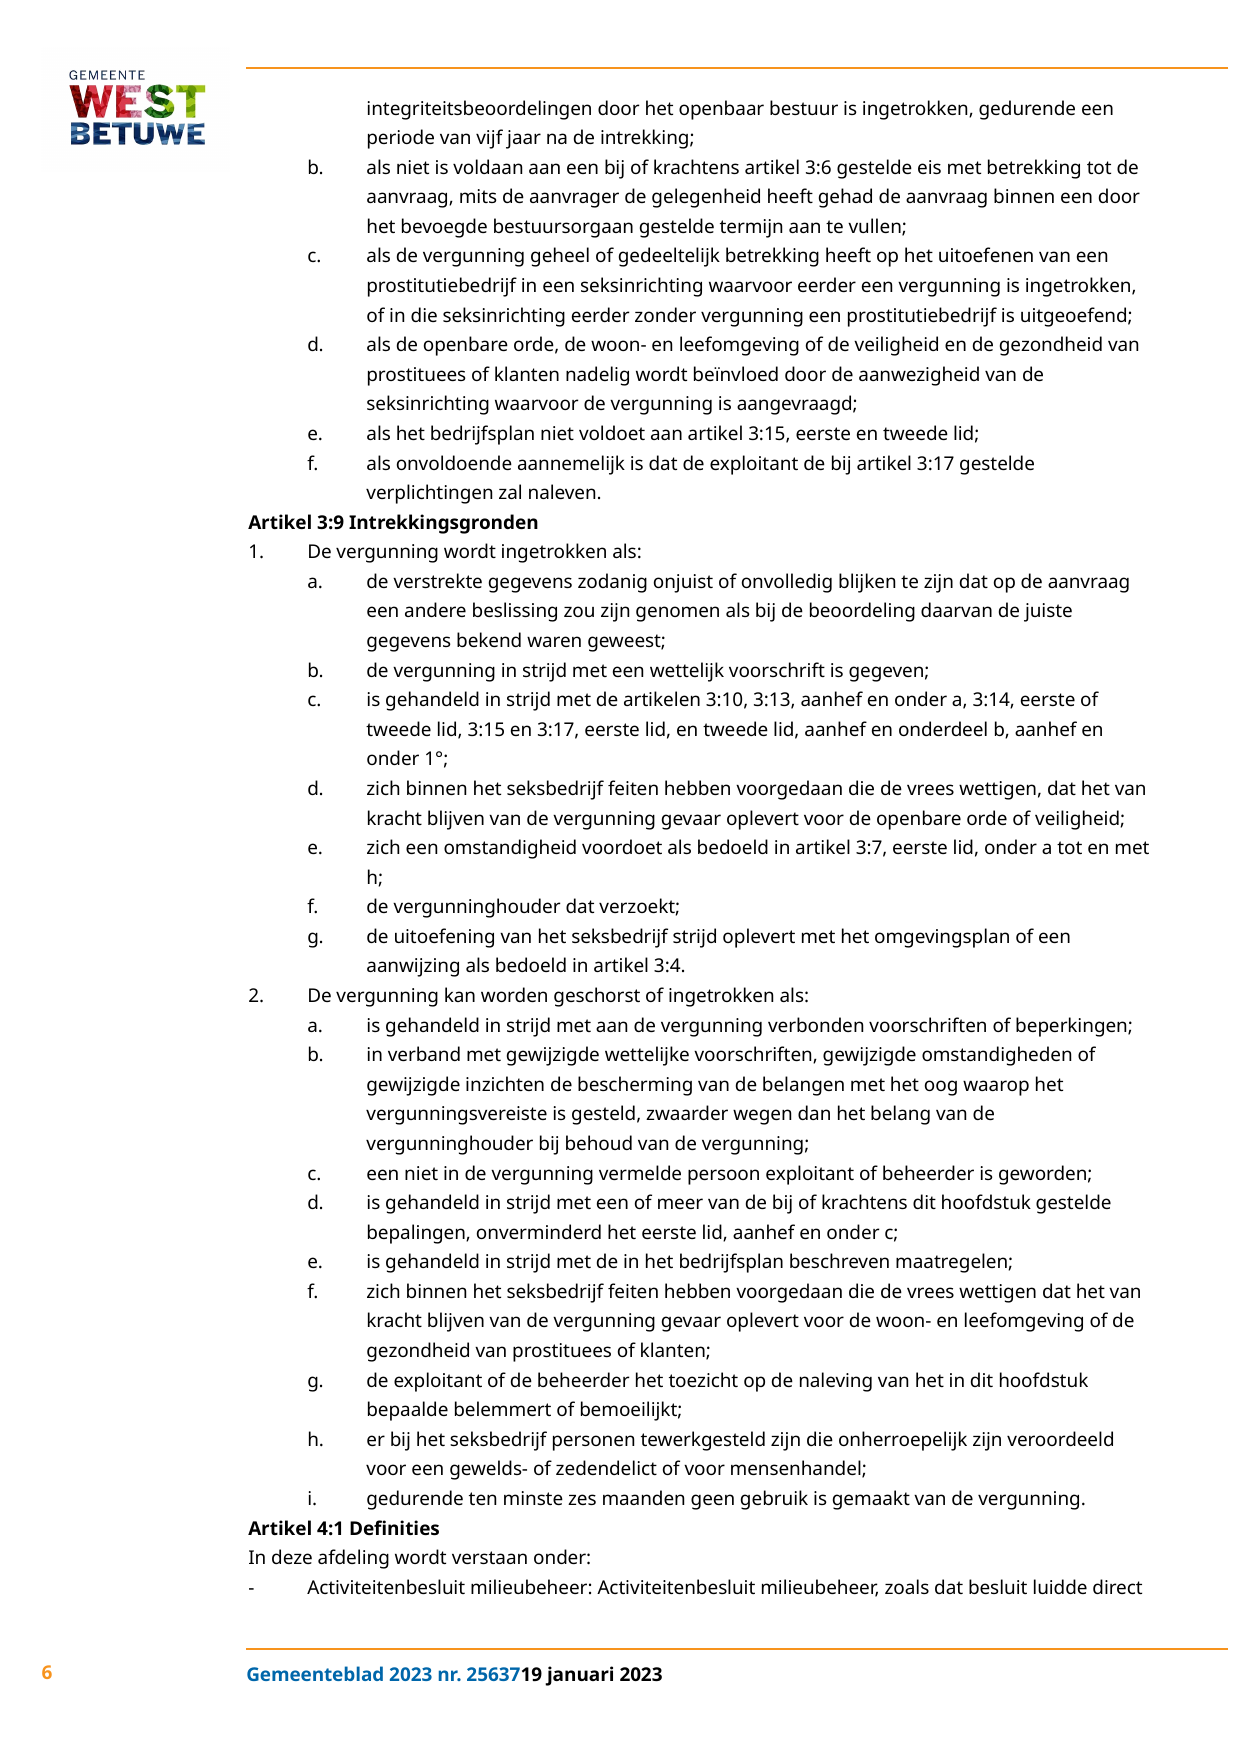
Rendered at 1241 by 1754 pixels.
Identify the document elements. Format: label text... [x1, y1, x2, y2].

list integriteitsbeoordelingen door het openbaar bestuur is ingetrokken, gedurende een periode van vijf jaar na de intrekking; [307, 95, 1152, 150]
list als het bedrijfsplan niet voldoet aan artikel 3:15, eerste en tweede lid; [307, 420, 1152, 446]
list De vergunning wordt ingetrokken als: [248, 538, 1152, 564]
list een niet in de vergunning vermelde persoon exploitant of beheerder is geworden; [307, 1160, 1152, 1186]
list is gehandeld in strijd met de artikelen 3:10, 3:13, aanhef en onder a, 3:14, eerste of tweede lid, 3:15 en 3:17, eerste lid, en tweede lid, aanhef en onderdeel b, aanhef en onder 1°; [307, 686, 1152, 771]
text Artikel 4:1 Definities [248, 1515, 1152, 1541]
list als de vergunning geheel of gedeeltelijk betrekking heeft op het uitoefenen van een prostitutiebedrijf in een seksinrichting waarvoor eerder een vergunning is ingetrokken, of in die seksinrichting eerder zonder vergunning een prostitutiebedrijf is uitgeoefend; [307, 243, 1152, 328]
list de exploitant of de beheerder het toezicht op de naleving van het in dit hoofdstuk bepaalde belemmert of bemoeilijkt; [307, 1367, 1152, 1422]
list De vergunning kan worden geschorst of ingetrokken als: [248, 982, 1152, 1008]
picture [41, 47, 231, 172]
list de vergunning in strijd met een wettelijk voorschrift is gegeven; [307, 657, 1152, 683]
list is gehandeld in strijd met de in het bedrijfsplan beschreven maatregelen; [307, 1248, 1152, 1274]
text Artikel 3:9 Intrekkingsgronden [248, 509, 1152, 535]
list zich binnen het seksbedrijf feiten hebben voorgedaan die de vrees wettigen dat het van kracht blijven van de vergunning gevaar oplevert voor de woon- en leefomgeving of de gezondheid van prostituees of klanten; [307, 1278, 1152, 1363]
list is gehandeld in strijd met een of meer van de bij of krachtens dit hoofdstuk gestelde bepalingen, onverminderd het eerste lid, aanhef en onder c; [307, 1189, 1152, 1245]
list zich binnen het seksbedrijf feiten hebben voorgedaan die de vrees wettigen, dat het van kracht blijven van de vergunning gevaar oplevert voor de openbare orde of veiligheid; [307, 775, 1152, 831]
list er bij het seksbedrijf personen tewerkgesteld zijn die onherroepelijk zijn veroordeeld voor een gewelds- of zedendelict of voor mensenhandel; [307, 1426, 1152, 1481]
list als de openbare orde, de woon- en leefomgeving of de veiligheid en de gezondheid van prostituees of klanten nadelig wordt beïnvloed door de aanwezigheid van de seksinrichting waarvoor de vergunning is aangevraagd; [307, 331, 1152, 416]
list als niet is voldaan aan een bij of krachtens artikel 3:6 gestelde eis met betrekking tot de aanvraag, mits de aanvrager de gelegenheid heeft gehad de aanvraag binnen een door het bevoegde bestuursorgaan gestelde termijn aan te vullen; [307, 154, 1152, 239]
list gedurende ten minste zes maanden geen gebruik is gemaakt van de vergunning. [307, 1485, 1152, 1511]
list is gehandeld in strijd met aan de vergunning verbonden voorschriften of beperkingen; [307, 1012, 1152, 1038]
list zich een omstandigheid voordoet als bedoeld in artikel 3:7, eerste lid, onder a tot en met h; [307, 834, 1152, 890]
list als onvoldoende aannemelijk is dat de exploitant de bij artikel 3:17 gestelde verplichtingen zal naleven. [307, 450, 1152, 505]
list de vergunninghouder dat verzoekt; [307, 893, 1152, 919]
text In deze afdeling wordt verstaan onder: [248, 1544, 1152, 1570]
list in verband met gewijzigde wettelijke voorschriften, gewijzigde omstandigheden of gewijzigde inzichten de bescherming van de belangen met het oog waarop het vergunningsvereiste is gesteld, zwaarder wegen dan het belang van de vergunninghouder bij behoud van de vergunning; [307, 1041, 1152, 1156]
list de uitoefening van het seksbedrijf strijd oplevert met het omgevingsplan of een aanwijzing als bedoeld in artikel 3:4. [307, 923, 1152, 978]
list de verstrekte gegevens zodanig onjuist of onvolledig blijken te zijn dat op de aanvraag een andere beslissing zou zijn genomen als bij de beoordeling daarvan de juiste gegevens bekend waren geweest; [307, 568, 1152, 653]
list Activiteitenbesluit milieubeheer: Activiteitenbesluit milieubeheer, zoals dat besluit luidde direct [248, 1574, 1152, 1600]
